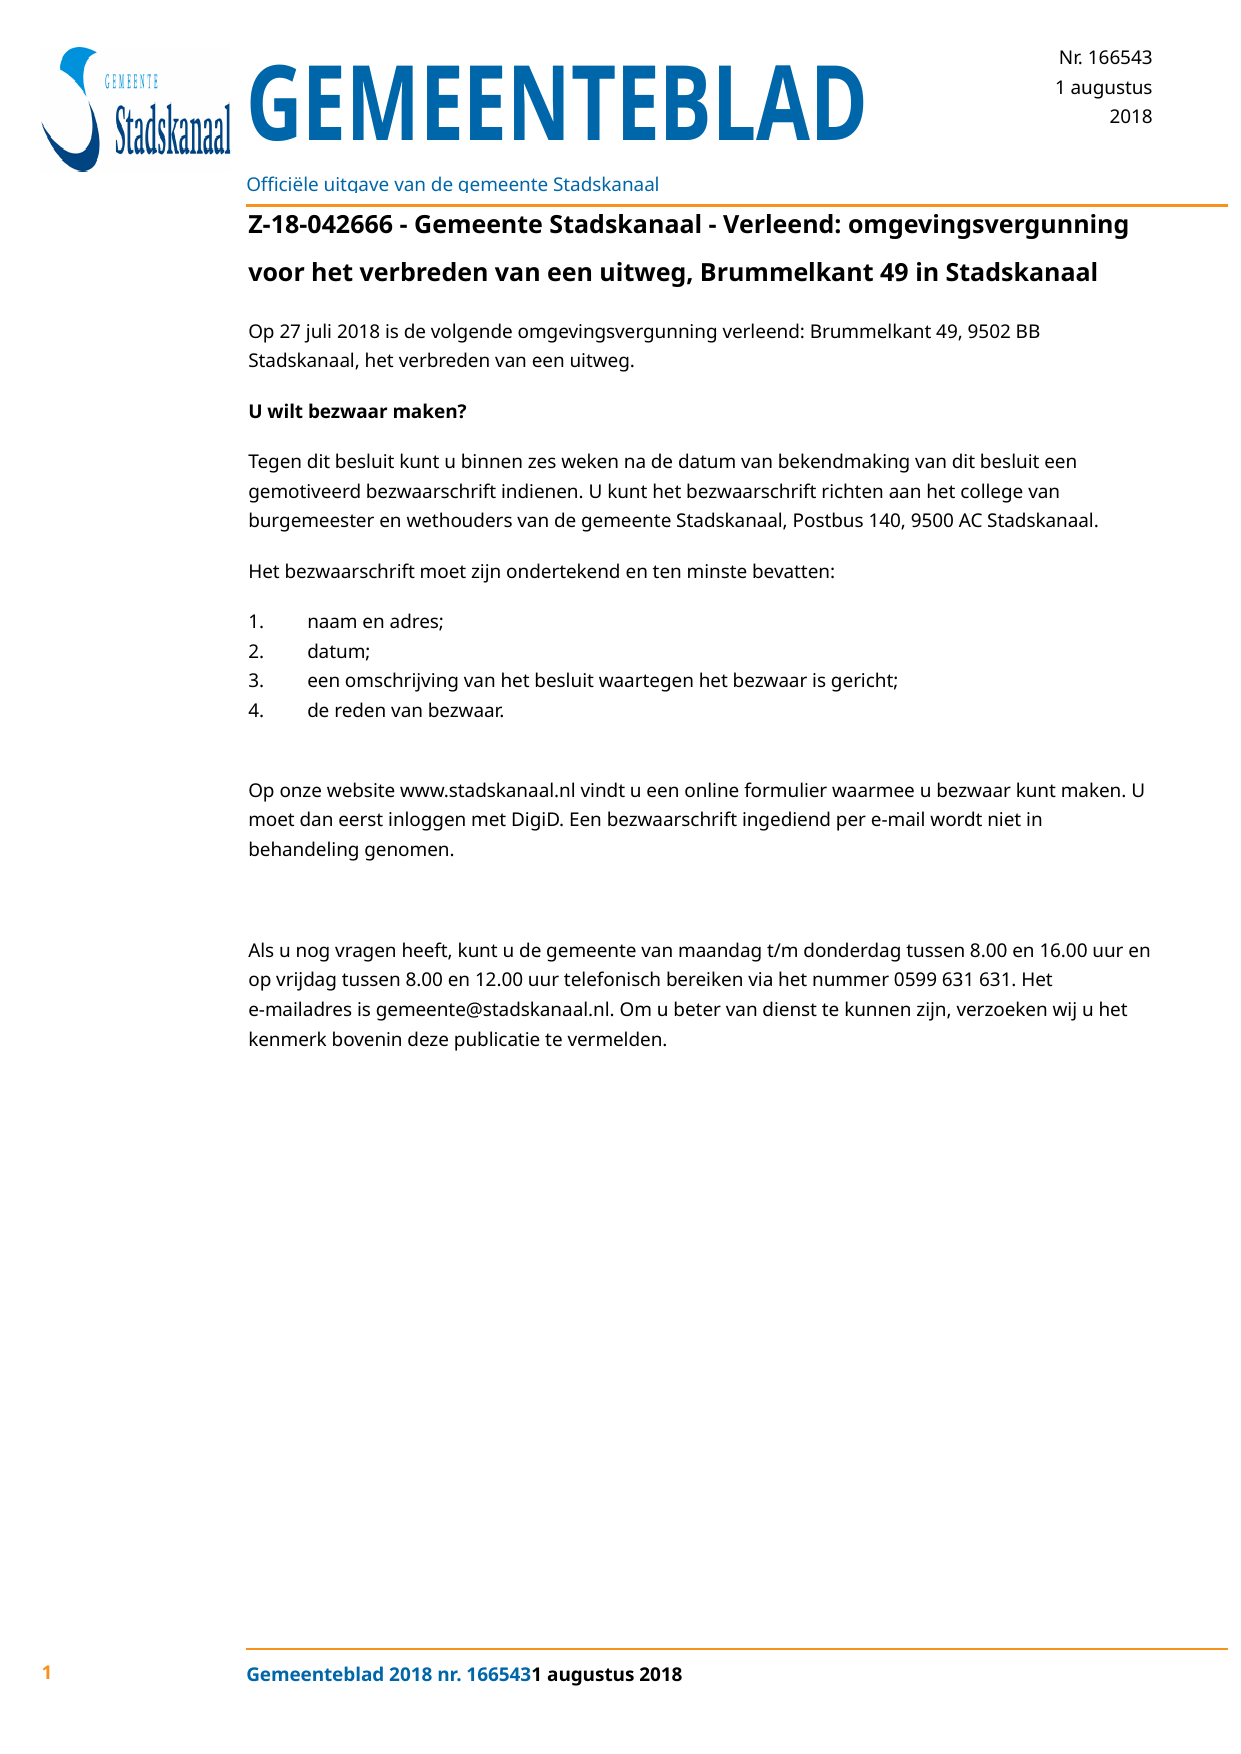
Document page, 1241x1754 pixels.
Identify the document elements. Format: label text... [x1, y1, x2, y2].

text U wilt bezwaar maken? [248, 398, 1152, 424]
text Op onze website www.stadskanaal.nl vindt u een online formulier waarmee u bezwaar kunt maken. U moet dan eerst inloggen met DigiD. Een bezwaarschrift ingediend per e-mail wordt niet in behandeling genomen. [248, 777, 1152, 862]
text Z-18-042666 - Gemeente Stadskanaal - Verleend: omgevingsvergunning voor het verbreden van een uitweg, Brummelkant 49 in Stadskanaal [248, 207, 1152, 288]
list een omschrijving van het besluit waartegen het bezwaar is gericht; [248, 667, 1152, 693]
text Als u nog vragen heeft, kunt u de gemeente van maandag t/m donderdag tussen 8.00 en 16.00 uur en op vrijdag tussen 8.00 en 12.00 uur telefonisch bereiken via het nummer 0599 631 631. Het e‑mailadres is gemeente@stadskanaal.nl. Om u beter van dienst te kunnen zijn, verzoeken wij u het kenmerk bovenin deze publicatie te vermelden. [248, 937, 1152, 1052]
list de reden van bezwaar. [248, 697, 1152, 723]
list datum; [248, 638, 1152, 664]
list naam en adres; [248, 608, 1152, 634]
picture [41, 47, 231, 172]
text Op 27 juli 2018 is de volgende omgevingsvergunning verleend: Brummelkant 49, 9502 BB Stadskanaal, het verbreden van een uitweg. [248, 318, 1152, 373]
text Het bezwaarschrift moet zijn ondertekend en ten minste bevatten: [248, 558, 1152, 584]
text Tegen dit besluit kunt u binnen zes weken na de datum van bekendmaking van dit besluit een gemotiveerd bezwaarschrift indienen. U kunt het bezwaarschrift richten aan het college van burgemeester en wethouders van de gemeente Stadskanaal, Postbus 140, 9500 AC Stadskanaal. [248, 448, 1152, 533]
